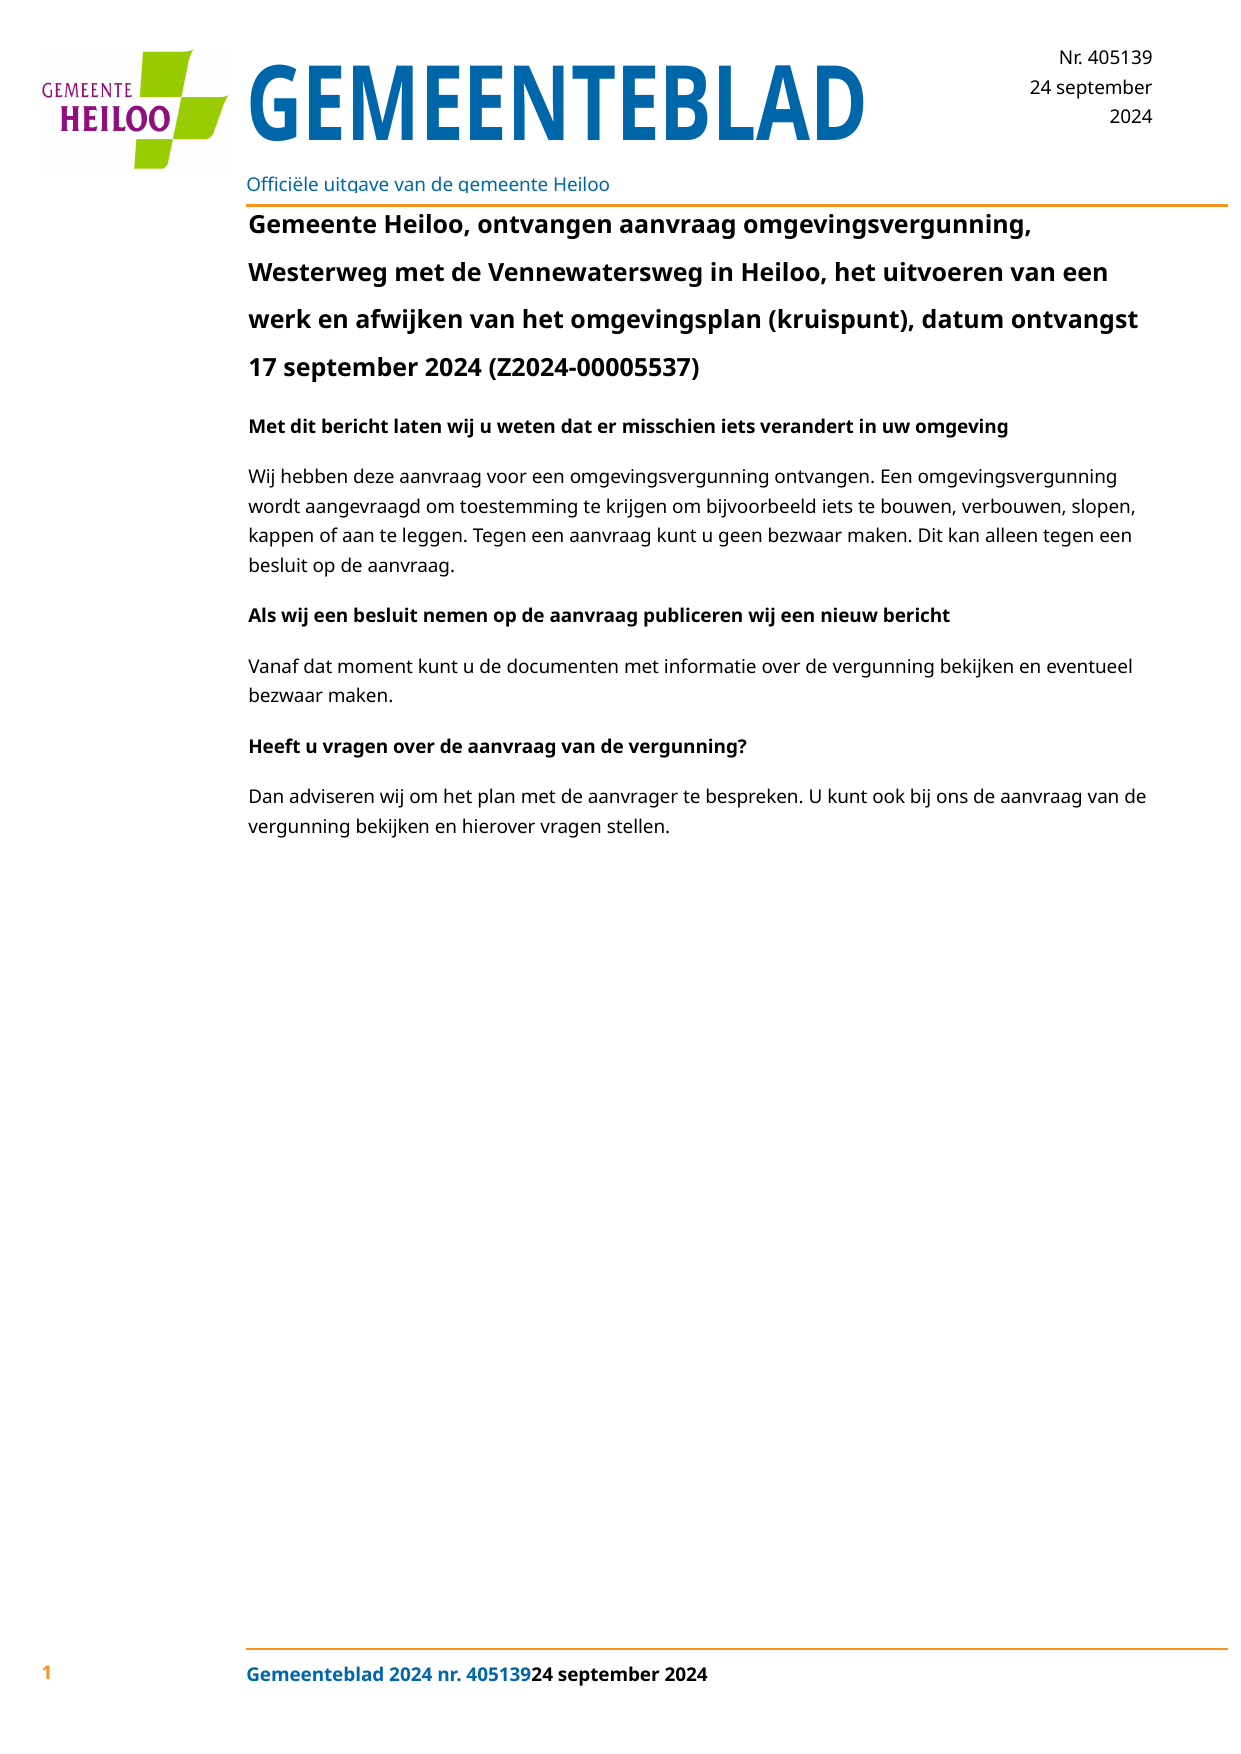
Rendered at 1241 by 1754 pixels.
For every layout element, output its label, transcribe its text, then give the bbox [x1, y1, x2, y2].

text Dan adviseren wij om het plan met de aanvrager te bespreken. U kunt ook bij ons de aanvraag van de vergunning bekijken en hierover vragen stellen. [248, 783, 1152, 839]
text Gemeente Heiloo, ontvangen aanvraag omgevingsvergunning, Westerweg met de Vennewatersweg in Heiloo, het uitvoeren van een werk en afwijken van het omgevingsplan (kruispunt), datum ontvangst 17 september 2024 (Z2024-00005537) [248, 207, 1152, 384]
text Vanaf dat moment kunt u de documenten met informatie over de vergunning bekijken en eventueel bezwaar maken. [248, 653, 1152, 708]
text Wij hebben deze aanvraag voor een omgevingsvergunning ontvangen. Een omgevingsvergunning wordt aangevraagd om toestemming te krijgen om bijvoorbeeld iets te bouwen, verbouwen, slopen, kappen of aan te leggen. Tegen een aanvraag kunt u geen bezwaar maken. Dit kan alleen tegen een besluit op de aanvraag. [248, 463, 1152, 578]
text Als wij een besluit nemen op de aanvraag publiceren wij een nieuw bericht [248, 603, 1152, 628]
text Met dit bericht laten wij u weten dat er misschien iets verandert in uw omgeving [248, 413, 1152, 439]
text Heeft u vragen over de aanvraag van de vergunning? [248, 733, 1152, 759]
picture [41, 47, 231, 172]
